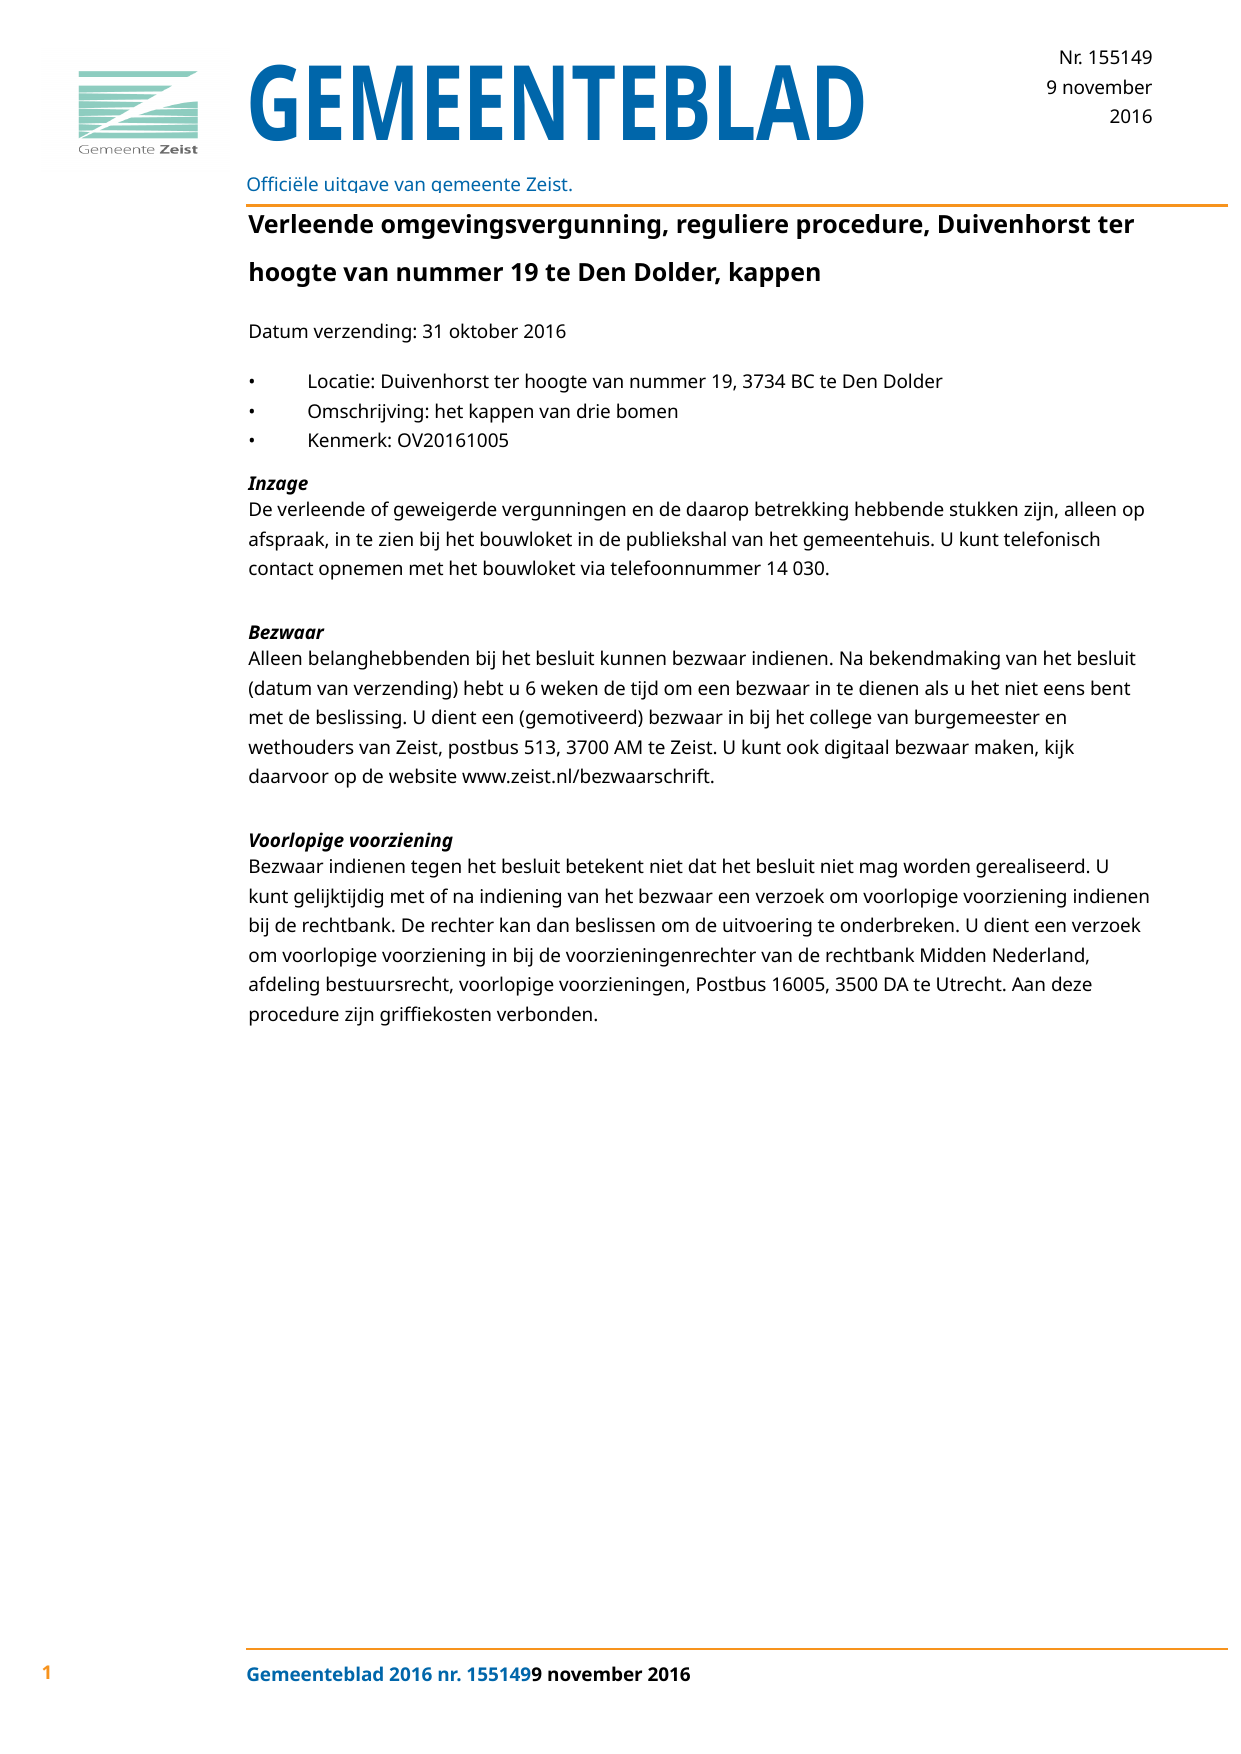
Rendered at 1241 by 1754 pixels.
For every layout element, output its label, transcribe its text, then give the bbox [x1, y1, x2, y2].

list Locatie: Duivenhorst ter hoogte van nummer 19, 3734 BC te Den Dolder [248, 368, 1152, 394]
list Kenmerk: OV20161005 [248, 427, 1152, 453]
text Voorlopige voorziening [248, 827, 1152, 853]
list Omschrijving: het kappen van drie bomen [248, 398, 1152, 424]
text Bezwaar indienen tegen het besluit betekent niet dat het besluit niet mag worden gerealiseerd. U kunt gelijktijdig met of na indiening van het bezwaar een verzoek om voorlopige voorziening indienen bij de rechtbank. De rechter kan dan beslissen om de uitvoering te onderbreken. U dient een verzoek om voorlopige voorziening in bij de voorzieningenrechter van de rechtbank Midden Nederland, afdeling bestuursrecht, voorlopige voorzieningen, Postbus 16005, 3500 DA te Utrecht. Aan deze procedure zijn griffiekosten verbonden. [248, 853, 1152, 1027]
text De verleende of geweigerde vergunningen en de daarop betrekking hebbende stukken zijn, alleen op afspraak, in te zien bij het bouwloket in de publiekshal van het gemeentehuis. U kunt telefonisch contact opnemen met het bouwloket via telefoonnummer 14 030. [248, 496, 1152, 581]
text Inzage [248, 471, 1152, 496]
text Bezwaar [248, 619, 1152, 645]
picture [41, 47, 231, 172]
text Alleen belanghebbenden bij het besluit kunnen bezwaar indienen. Na bekendmaking van het besluit (datum van verzending) hebt u 6 weken de tijd om een bezwaar in te dienen als u het niet eens bent met de beslissing. U dient een (gemotiveerd) bezwaar in bij het college van burgemeester en wethouders van Zeist, postbus 513, 3700 AM te Zeist. U kunt ook digitaal bezwaar maken, kijk daarvoor op de website www.zeist.nl/bezwaarschrift. [248, 645, 1152, 789]
text Datum verzending: 31 oktober 2016 [248, 318, 1152, 344]
text Verleende omgevingsvergunning, reguliere procedure, Duivenhorst ter hoogte van nummer 19 te Den Dolder, kappen [248, 207, 1152, 288]
